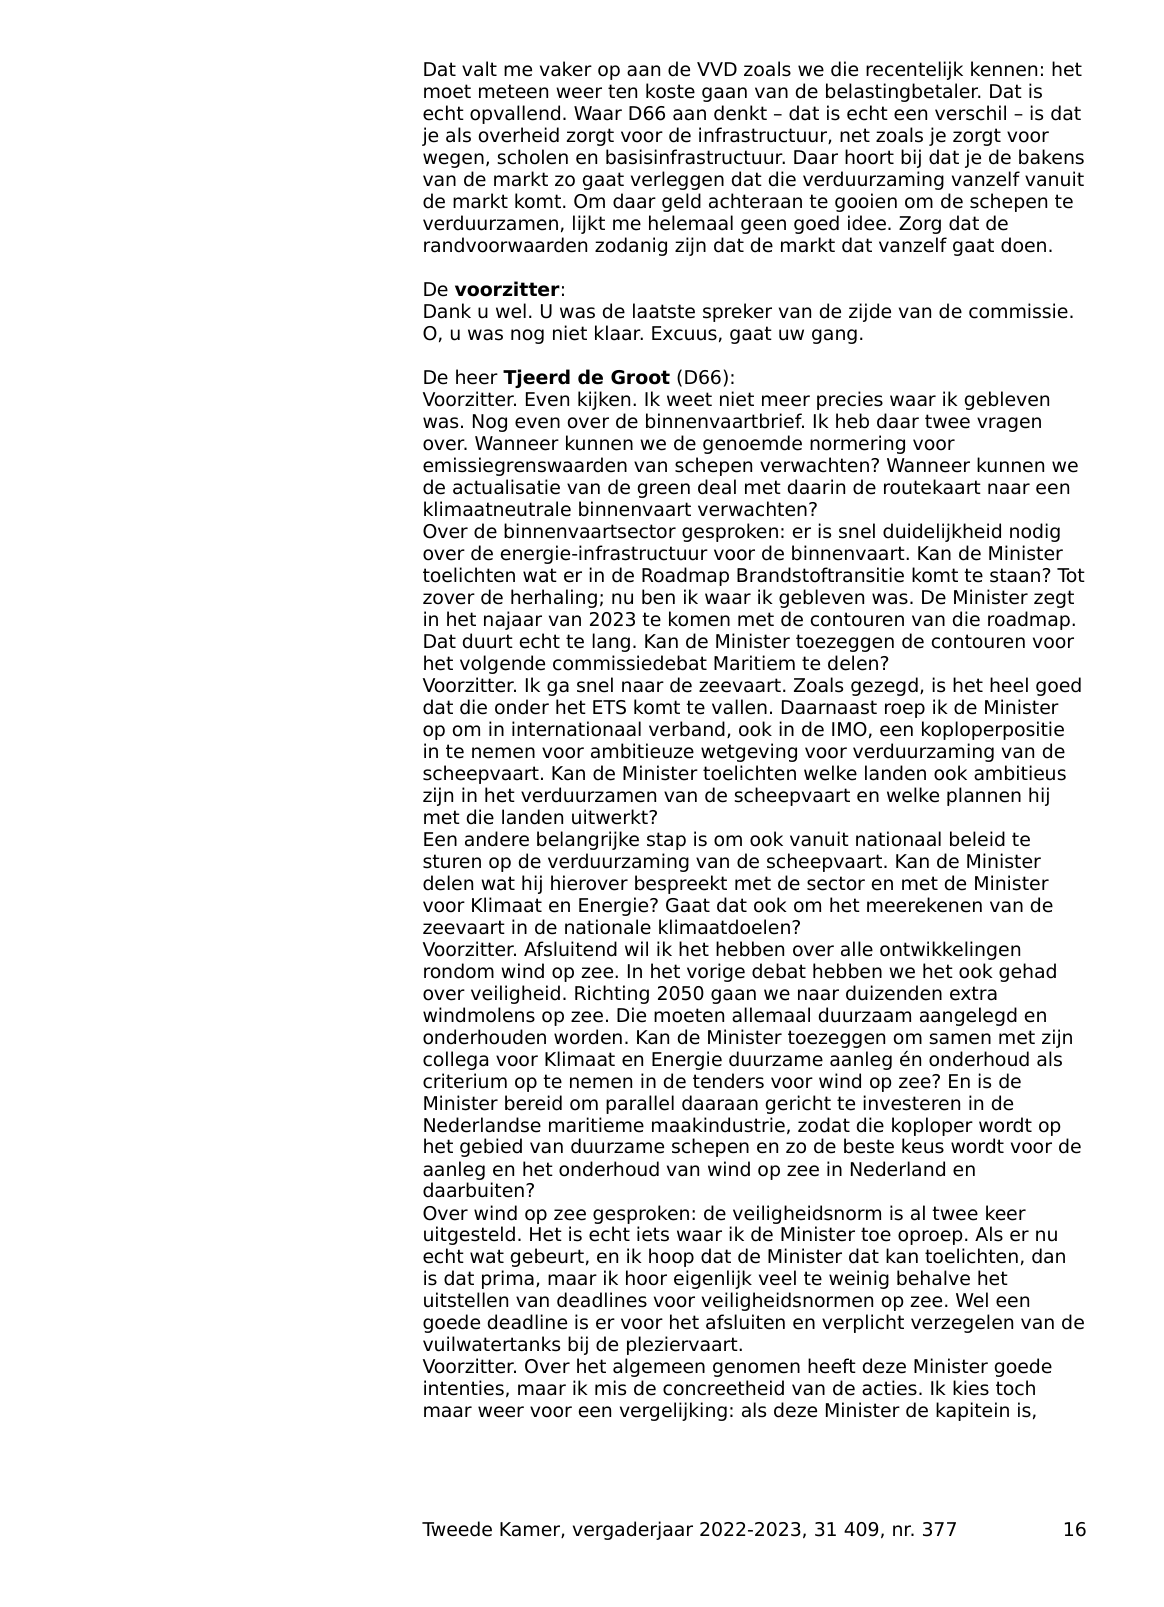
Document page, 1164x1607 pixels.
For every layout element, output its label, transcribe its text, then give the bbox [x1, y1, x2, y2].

text De voorzitter: [422, 279, 1087, 301]
text De heer Tjeerd de Groot (D66): [422, 367, 1087, 389]
text Voorzitter. Afsluitend wil ik het hebben over alle ontwikkelingen rondom wind op zee. In het vorige debat hebben we het ook gehad over veiligheid. Richting 2050 gaan we naar duizenden extra windmolens op zee. Die moeten allemaal duurzaam aangelegd en onderhouden worden. Kan de Minister toezeggen om samen met zijn collega voor Klimaat en Energie duurzame aanleg én onderhoud als criterium op te nemen in de tenders voor wind op zee? En is de Minister bereid om parallel daaraan gericht te investeren in de Nederlandse maritieme maakindustrie, zodat die koploper wordt op het gebied van duurzame schepen en zo de beste keus wordt voor de aanleg en het onderhoud van wind op zee in Nederland en daarbuiten? [422, 939, 1087, 1202]
text Voorzitter. Even kijken. Ik weet niet meer precies waar ik gebleven was. Nog even over de binnenvaartbrief. Ik heb daar twee vragen over. Wanneer kunnen we de genoemde normering voor emissiegrenswaarden van schepen verwachten? Wanneer kunnen we de actualisatie van de green deal met daarin de routekaart naar een klimaatneutrale binnenvaart verwachten? [422, 389, 1087, 521]
text Voorzitter. Over het algemeen genomen heeft deze Minister goede intenties, maar ik mis de concreetheid van de acties. Ik kies toch maar weer voor een vergelijking: als deze Minister de kapitein is, [422, 1356, 1087, 1422]
text Een andere belangrijke stap is om ook vanuit nationaal beleid te sturen op de verduurzaming van de scheepvaart. Kan de Minister delen wat hij hierover bespreekt met de sector en met de Minister voor Klimaat en Energie? Gaat dat ook om het meerekenen van de zeevaart in de nationale klimaatdoelen? [422, 829, 1087, 939]
text Voorzitter. Ik ga snel naar de zeevaart. Zoals gezegd, is het heel goed dat die onder het ETS komt te vallen. Daarnaast roep ik de Minister op om in internationaal verband, ook in de IMO, een koploperpositie in te nemen voor ambitieuze wetgeving voor verduurzaming van de scheepvaart. Kan de Minister toelichten welke landen ook ambitieus zijn in het verduurzamen van de scheepvaart en welke plannen hij met die landen uitwerkt? [422, 675, 1087, 829]
text Dank u wel. U was de laatste spreker van de zijde van de commissie. O, u was nog niet klaar. Excuus, gaat uw gang. [422, 301, 1087, 345]
text Over de binnenvaartsector gesproken: er is snel duidelijkheid nodig over de energie-infrastructuur voor de binnenvaart. Kan de Minister toelichten wat er in de Roadmap Brandstoftransitie komt te staan? Tot zover de herhaling; nu ben ik waar ik gebleven was. De Minister zegt in het najaar van 2023 te komen met de contouren van die roadmap. Dat duurt echt te lang. Kan de Minister toezeggen de contouren voor het volgende commissiedebat Maritiem te delen? [422, 521, 1087, 675]
text Dat valt me vaker op aan de VVD zoals we die recentelijk kennen: het moet meteen weer ten koste gaan van de belastingbetaler. Dat is echt opvallend. Waar D66 aan denkt – dat is echt een verschil – is dat je als overheid zorgt voor de infrastructuur, net zoals je zorgt voor wegen, scholen en basisinfrastructuur. Daar hoort bij dat je de bakens van de markt zo gaat verleggen dat die verduurzaming vanzelf vanuit de markt komt. Om daar geld achteraan te gooien om de schepen te verduurzamen, lijkt me helemaal geen goed idee. Zorg dat de randvoorwaarden zodanig zijn dat de markt dat vanzelf gaat doen. [422, 59, 1087, 257]
text Over wind op zee gesproken: de veiligheidsnorm is al twee keer uitgesteld. Het is echt iets waar ik de Minister toe oproep. Als er nu echt wat gebeurt, en ik hoop dat de Minister dat kan toelichten, dan is dat prima, maar ik hoor eigenlijk veel te weinig behalve het uitstellen van deadlines voor veiligheidsnormen op zee. Wel een goede deadline is er voor het afsluiten en verplicht verzegelen van de vuilwatertanks bij de pleziervaart. [422, 1202, 1087, 1356]
